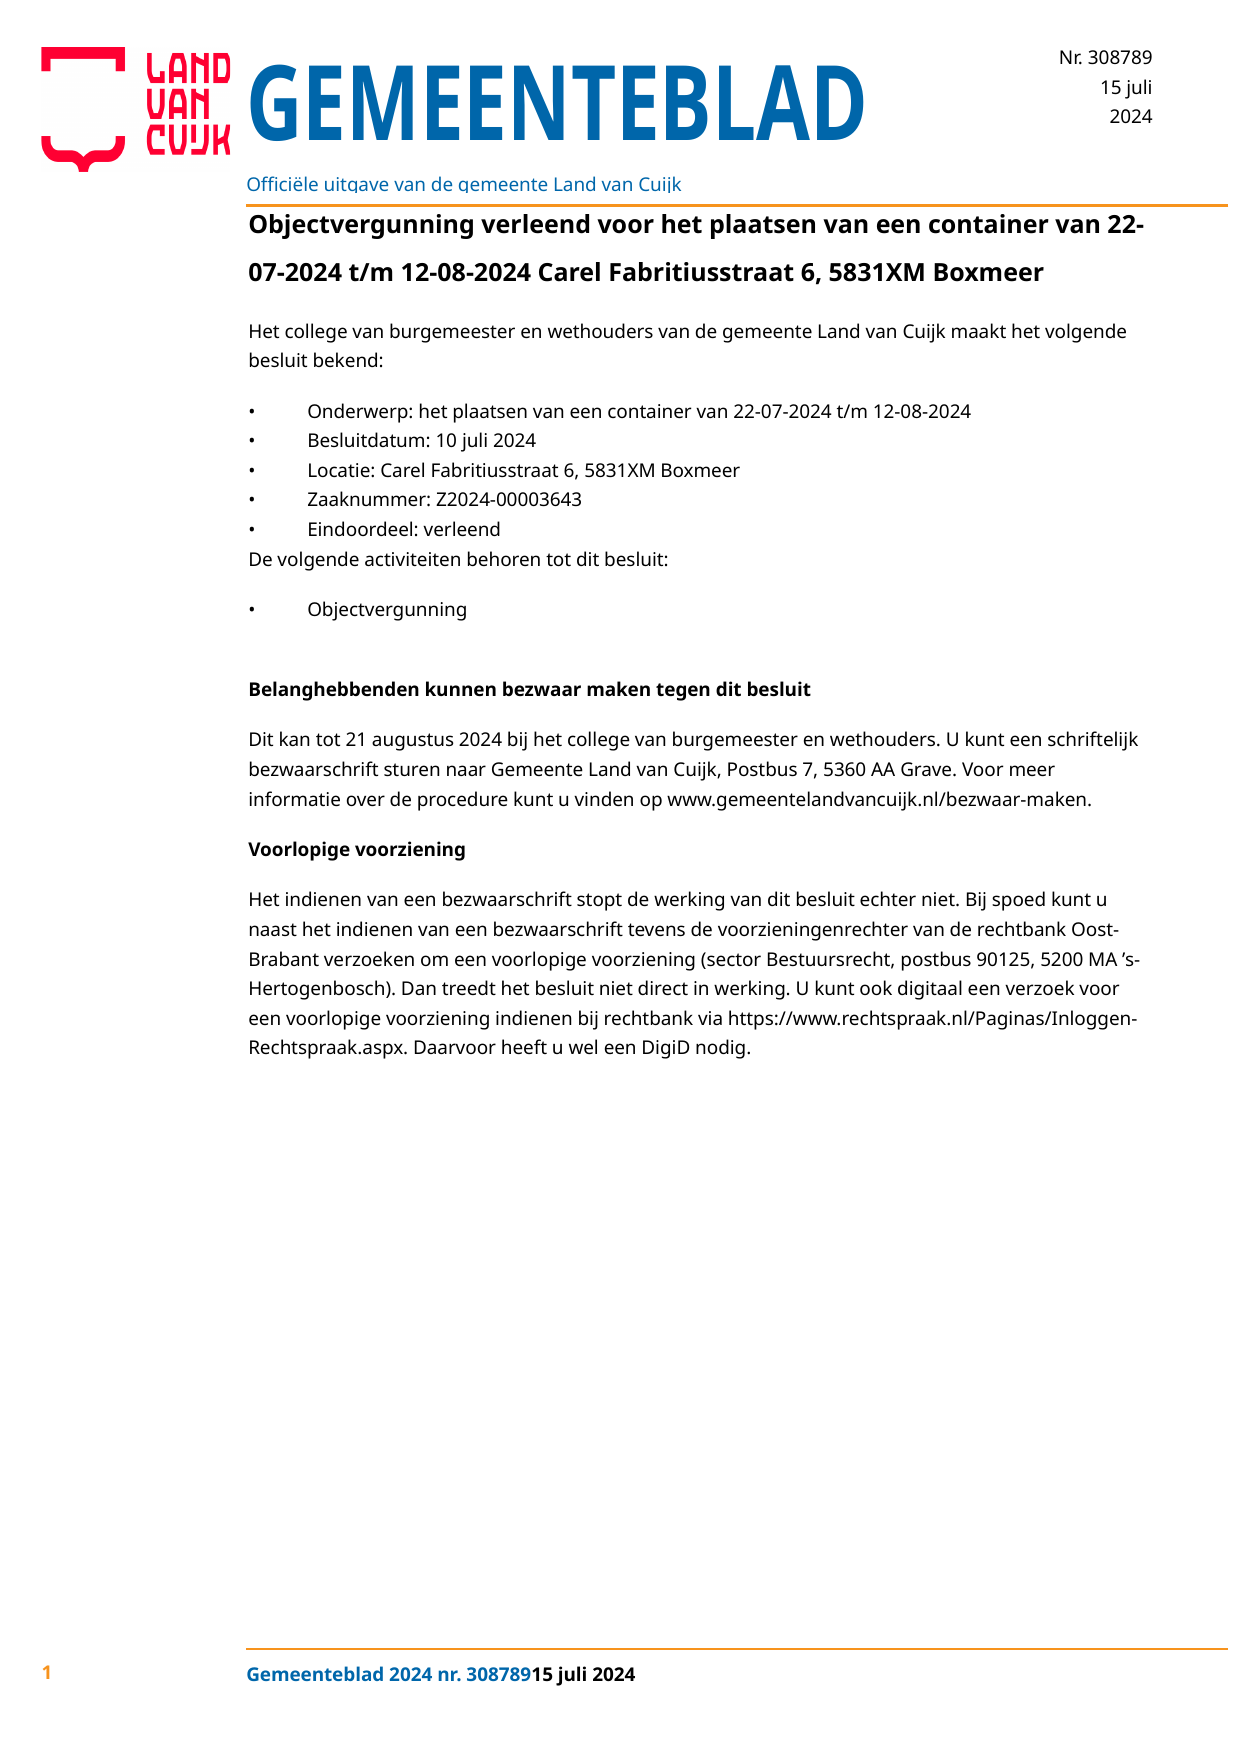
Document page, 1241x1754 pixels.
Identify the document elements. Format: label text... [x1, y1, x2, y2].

text Het indienen van een bezwaarschrift stopt de werking van dit besluit echter niet. Bij spoed kunt u naast het indienen van een bezwaarschrift tevens de voorzieningenrechter van de rechtbank Oost-Brabant verzoeken om een voorlopige voorziening (sector Bestuursrecht, postbus 90125, 5200 MA ’s-Hertogenbosch). Dan treedt het besluit niet direct in werking. U kunt ook digitaal een verzoek voor een voorlopige voorziening indienen bij rechtbank via https://www.rechtspraak.nl/Paginas/Inloggen-Rechtspraak.aspx. Daarvoor heeft u wel een DigiD nodig. [248, 887, 1152, 1060]
text Belanghebbenden kunnen bezwaar maken tegen dit besluit [248, 676, 1152, 702]
list Besluitdatum: 10 juli 2024 [248, 427, 1152, 453]
list Locatie: Carel Fabritiusstraat 6, 5831XM Boxmeer [248, 457, 1152, 483]
picture [41, 47, 231, 172]
list Objectvergunning [248, 596, 1152, 622]
text Dit kan tot 21 augustus 2024 bij het college van burgemeester en wethouders. U kunt een schriftelijk bezwaarschrift sturen naar Gemeente Land van Cuijk, Postbus 7, 5360 AA Grave. Voor meer informatie over de procedure kunt u vinden op www.gemeentelandvancuijk.nl/bezwaar-maken. [248, 727, 1152, 812]
text Het college van burgemeester en wethouders van de gemeente Land van Cuijk maakt het volgende besluit bekend: [248, 318, 1152, 373]
list Eindoordeel: verleend [248, 516, 1152, 542]
text Objectvergunning verleend voor het plaatsen van een container van 22-07-2024 t/m 12-08-2024 Carel Fabritiusstraat 6, 5831XM Boxmeer [248, 207, 1152, 288]
list Onderwerp: het plaatsen van een container van 22-07-2024 t/m 12-08-2024 [248, 398, 1152, 424]
list Zaaknummer: Z2024-00003643 [248, 487, 1152, 512]
text Voorlopige voorziening [248, 836, 1152, 862]
text De volgende activiteiten behoren tot dit besluit: [248, 546, 1152, 572]
